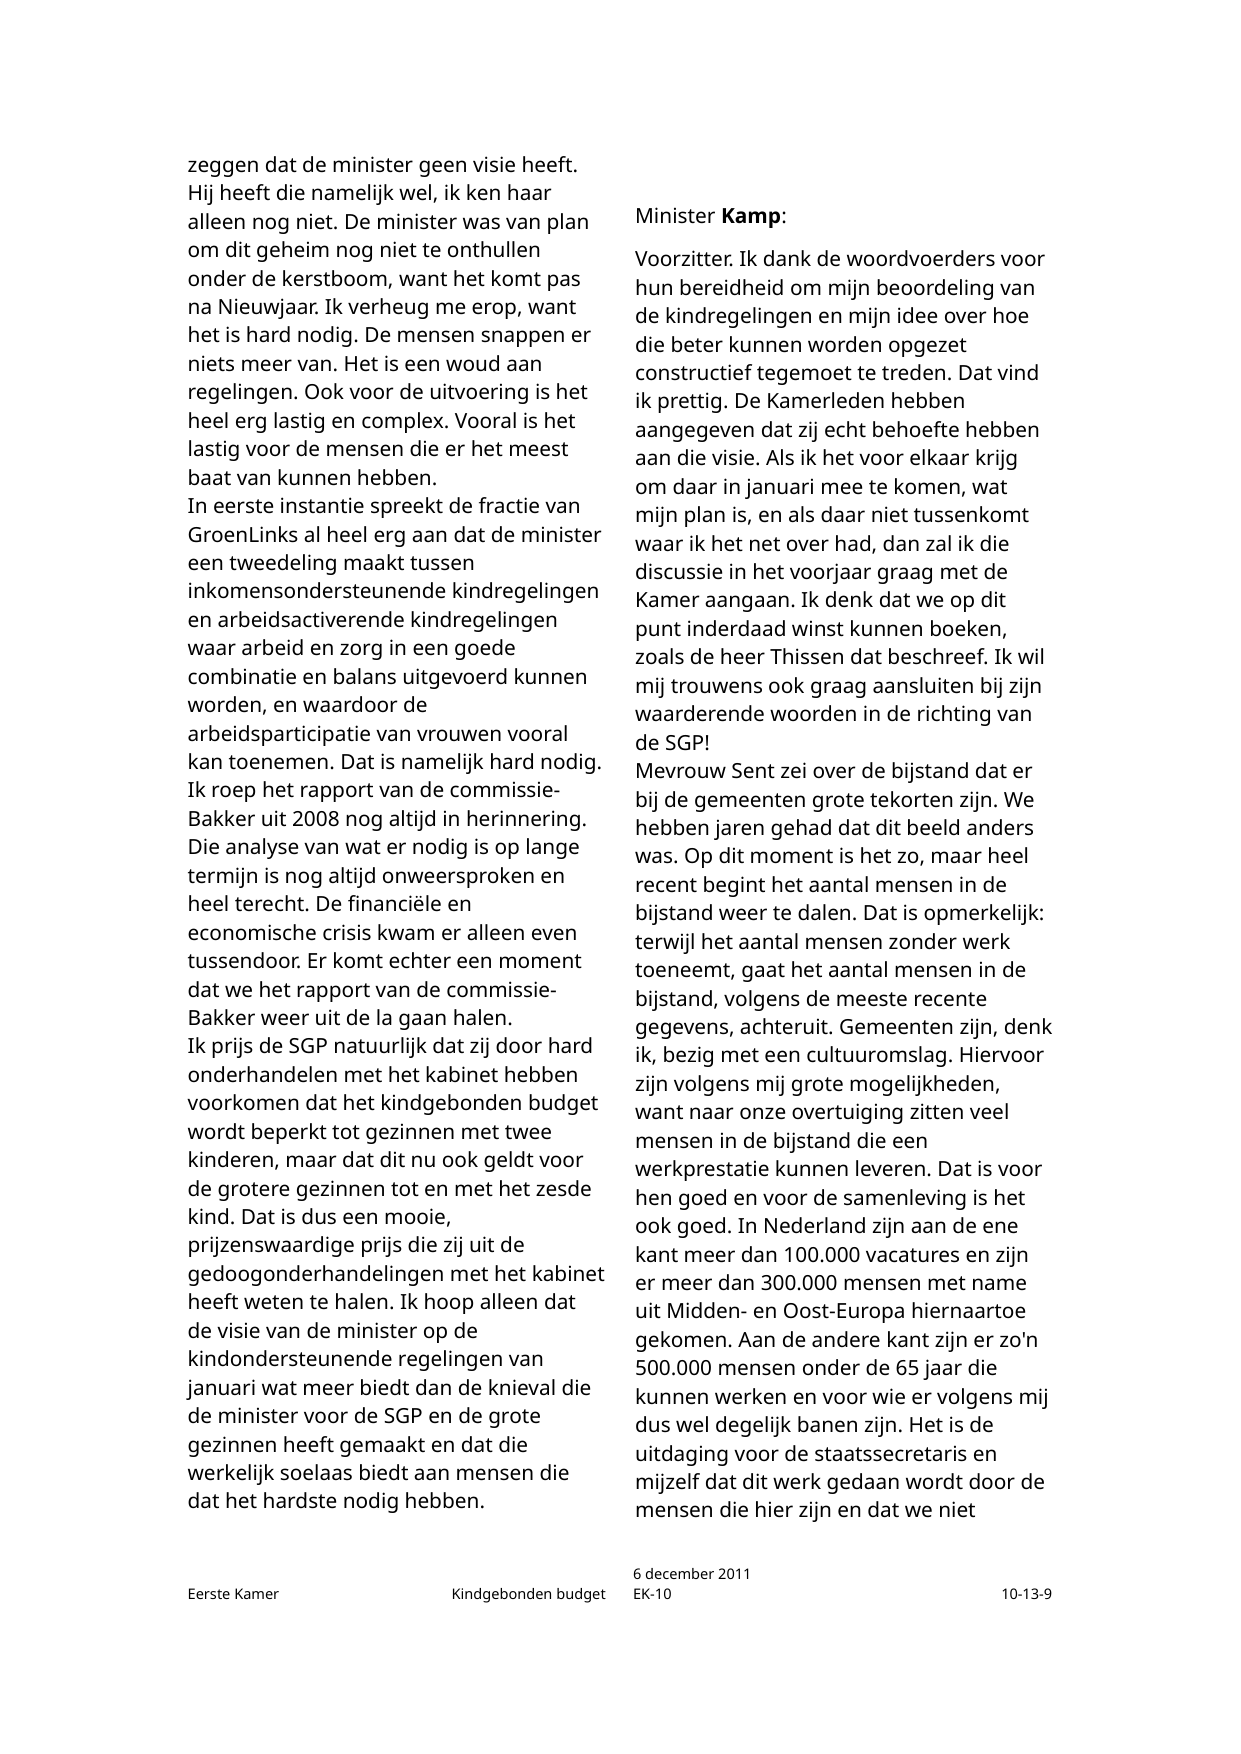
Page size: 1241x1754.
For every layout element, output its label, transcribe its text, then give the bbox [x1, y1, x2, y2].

text Mevrouw Sent zei over de bijstand dat er bij de gemeenten grote tekorten zijn. We hebben jaren gehad dat dit beeld anders was. Op dit moment is het zo, maar heel recent begint het aantal mensen in de bijstand weer te dalen. Dat is opmerkelijk: terwijl het aantal mensen zonder werk toeneemt, gaat het aantal mensen in de bijstand, volgens de meeste recente gegevens, achteruit. Gemeenten zijn, denk ik, bezig met een cultuuromslag. Hiervoor zijn volgens mij grote mogelijkheden, want naar onze overtuiging zitten veel mensen in de bijstand die een werkprestatie kunnen leveren. Dat is voor hen goed en voor de samenleving is het ook goed. In Nederland zijn aan de ene kant meer dan 100.000 vacatures en zijn er meer dan 300.000 mensen met name uit Midden- en Oost-Europa hiernaartoe gekomen. Aan de andere kant zijn er zo'n 500.000 mensen onder de 65 jaar die kunnen werken en voor wie er volgens mij dus wel degelijk banen zijn. Het is de uitdaging voor de staatssecretaris en mijzelf dat dit werk gedaan wordt door de mensen die hier zijn en dat we niet [635, 756, 1053, 1524]
text In eerste instantie spreekt de fractie van GroenLinks al heel erg aan dat de minister een tweedeling maakt tussen inkomensondersteunende kindregelingen en arbeidsactiverende kindregelingen waar arbeid en zorg in een goede combinatie en balans uitgevoerd kunnen worden, en waardoor de arbeidsparticipatie van vrouwen vooral kan toenemen. Dat is namelijk hard nodig. Ik roep het rapport van de commissie-Bakker uit 2008 nog altijd in herinnering. Die analyse van wat er nodig is op lange termijn is nog altijd onweersproken en heel terecht. De financiële en economische crisis kwam er alleen even tussendoor. Er komt echter een moment dat we het rapport van de commissie-Bakker weer uit de la gaan halen. [187, 491, 605, 1032]
text  [635, 150, 1053, 178]
text zeggen dat de minister geen visie heeft. Hij heeft die namelijk wel, ik ken haar alleen nog niet. De minister was van plan om dit geheim nog niet te onthullen onder de kerstboom, want het komt pas na Nieuwjaar. Ik verheug me erop, want het is hard nodig. De mensen snappen er niets meer van. Het is een woud aan regelingen. Ook voor de uitvoering is het heel erg lastig en complex. Vooral is het lastig voor de mensen die er het meest baat van kunnen hebben. [187, 150, 605, 491]
text Ik prijs de SGP natuurlijk dat zij door hard onderhandelen met het kabinet hebben voorkomen dat het kindgebonden budget wordt beperkt tot gezinnen met twee kinderen, maar dat dit nu ook geldt voor de grotere gezinnen tot en met het zesde kind. Dat is dus een mooie, prijzenswaardige prijs die zij uit de gedoogonderhandelingen met het kabinet heeft weten te halen. Ik hoop alleen dat de visie van de minister op de kindondersteunende regelingen van januari wat meer biedt dan de knieval die de minister voor de SGP en de grote gezinnen heeft gemaakt en dat die werkelijk soelaas biedt aan mensen die dat het hardste nodig hebben. [187, 1032, 605, 1515]
text Minister Kamp: [635, 201, 1053, 229]
text Voorzitter. Ik dank de woordvoerders voor hun bereidheid om mijn beoordeling van de kindregelingen en mijn idee over hoe die beter kunnen worden opgezet constructief tegemoet te treden. Dat vind ik prettig. De Kamerleden hebben aangegeven dat zij echt behoefte hebben aan die visie. Als ik het voor elkaar krijg om daar in januari mee te komen, wat mijn plan is, en als daar niet tussenkomt waar ik het net over had, dan zal ik die discussie in het voorjaar graag met de Kamer aangaan. Ik denk dat we op dit punt inderdaad winst kunnen boeken, zoals de heer Thissen dat beschreef. Ik wil mij trouwens ook graag aansluiten bij zijn waarderende woorden in de richting van de SGP! [635, 244, 1053, 756]
